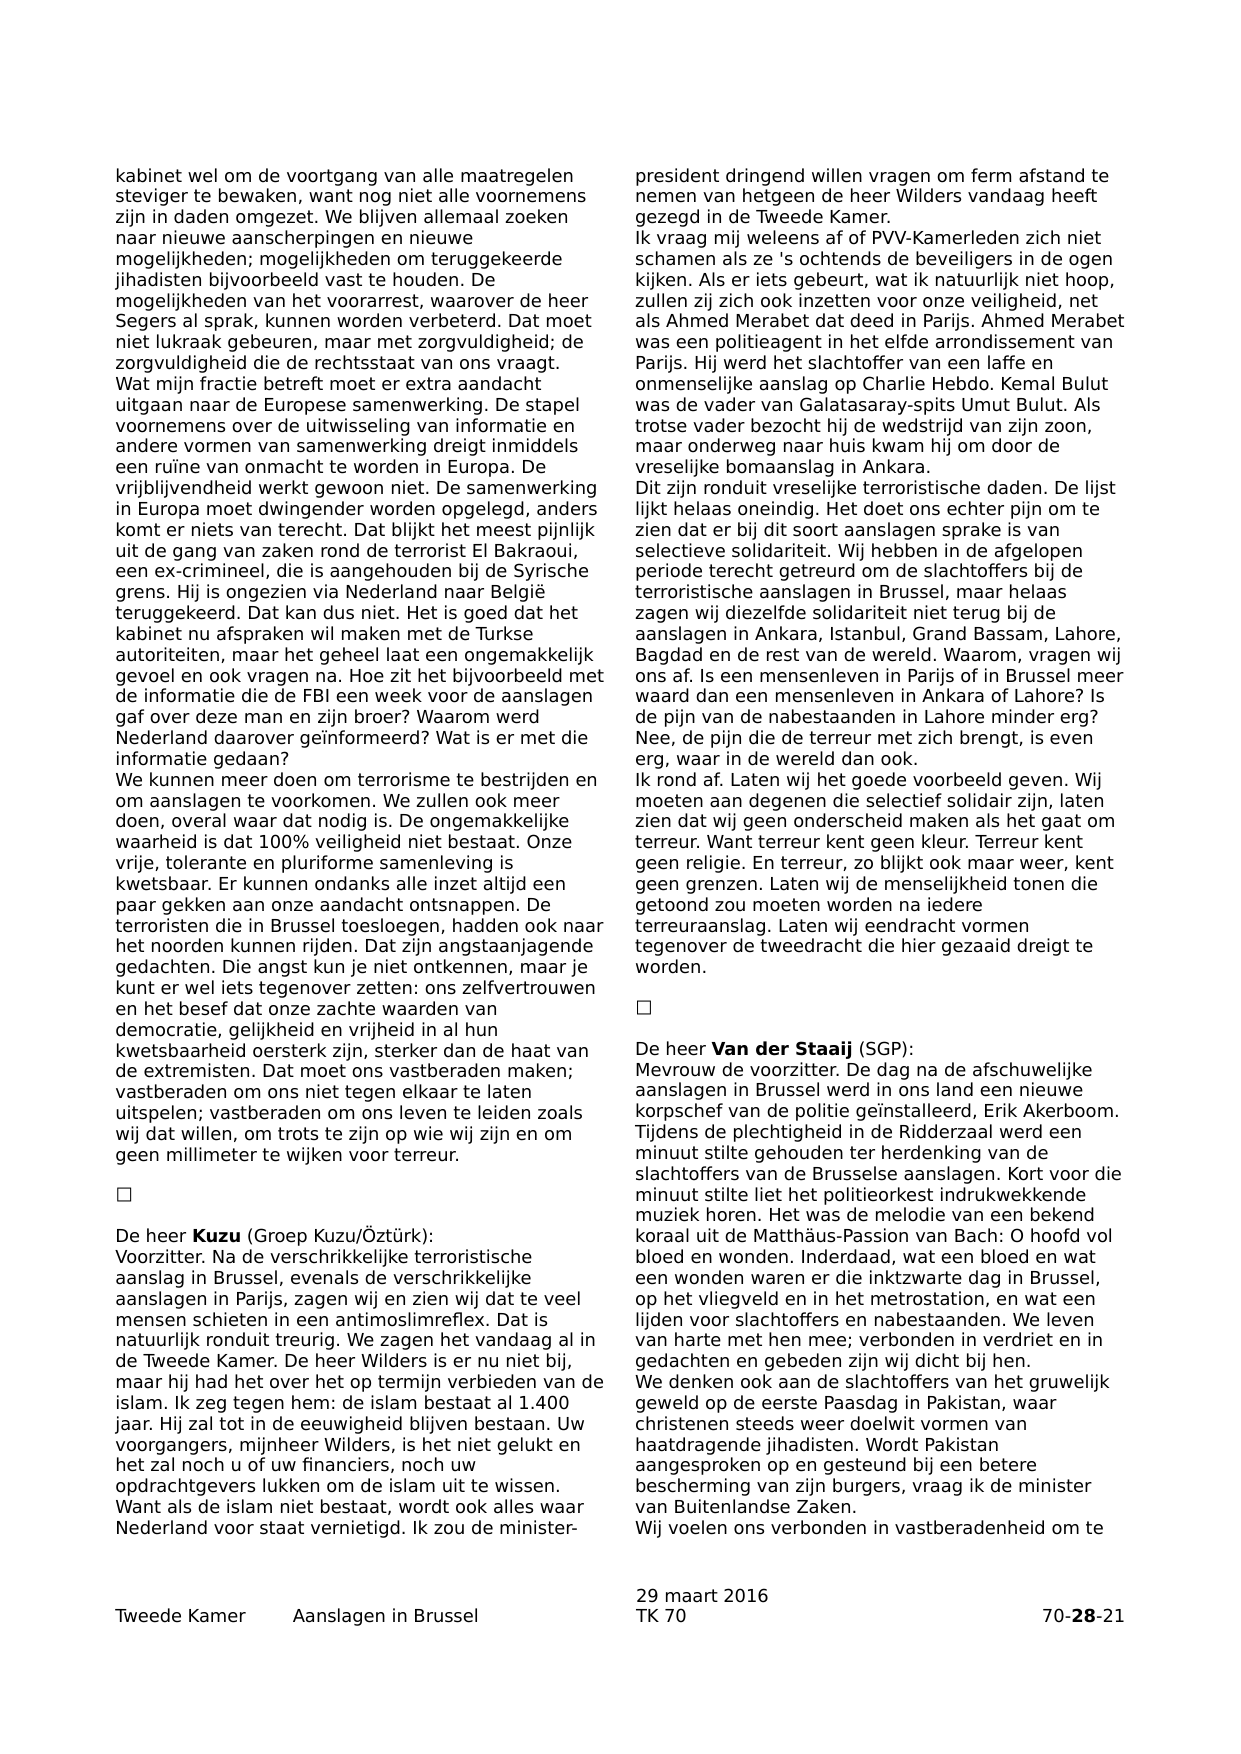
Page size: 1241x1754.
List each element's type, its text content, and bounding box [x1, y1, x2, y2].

text Ik vraag mij weleens af of PVV-Kamerleden zich niet schamen als ze 's ochtends de beveiligers in de ogen kijken. Als er iets gebeurt, wat ik natuurlijk niet hoop, zullen zij zich ook inzetten voor onze veiligheid, net als Ahmed Merabet dat deed in Parijs. Ahmed Merabet was een politieagent in het elfde arrondissement van Parijs. Hij werd het slachtoffer van een laffe en onmenselijke aanslag op Charlie Hebdo. Kemal Bulut was de vader van Galatasaray-spits Umut Bulut. Als trotse vader bezocht hij de wedstrijd van zijn zoon, maar onderweg naar huis kwam hij om door de vreselijke bomaanslag in Ankara. [635, 228, 1125, 478]
text ⬜ [635, 998, 1125, 1018]
text Dit zijn ronduit vreselijke terroristische daden. De lijst lijkt helaas oneindig. Het doet ons echter pijn om te zien dat er bij dit soort aanslagen sprake is van selectieve solidariteit. Wij hebben in de afgelopen periode terecht getreurd om de slachtoffers bij de terroristische aanslagen in Brussel, maar helaas zagen wij diezelfde solidariteit niet terug bij de aanslagen in Ankara, Istanbul, Grand Bassam, Lahore, Bagdad en de rest van de wereld. Waarom, vragen wij ons af. Is een mensenleven in Parijs of in Brussel meer waard dan een mensenleven in Ankara of Lahore? Is de pijn van de nabestaanden in Lahore minder erg? Nee, de pijn die de terreur met zich brengt, is even erg, waar in de wereld dan ook. [635, 478, 1125, 769]
text Mevrouw de voorzitter. De dag na de afschuwelijke aanslagen in Brussel werd in ons land een nieuwe korpschef van de politie geïnstalleerd, Erik Akerboom. Tijdens de plechtigheid in de Ridderzaal werd een minuut stilte gehouden ter herdenking van de slachtoffers van de Brusselse aanslagen. Kort voor die minuut stilte liet het politieorkest indrukwekkende muziek horen. Het was de melodie van een bekend koraal uit de Matthäus-Passion van Bach: O hoofd vol bloed en wonden. Inderdaad, wat een bloed en wat een wonden waren er die inktzwarte dag in Brussel, op het vliegveld en in het metrostation, en wat een lijden voor slachtoffers en nabestaanden. We leven van harte met hen mee; verbonden in verdriet en in gedachten en gebeden zijn wij dicht bij hen. [635, 1059, 1125, 1372]
text De heer Kuzu (Groep Kuzu/Öztürk): [115, 1226, 605, 1247]
text ⬜ [115, 1185, 605, 1206]
text Ik rond af. Laten wij het goede voorbeeld geven. Wij moeten aan degenen die selectief solidair zijn, laten zien dat wij geen onderscheid maken als het gaat om terreur. Want terreur kent geen kleur. Terreur kent geen religie. En terreur, zo blijkt ook maar weer, kent geen grenzen. Laten wij de menselijkheid tonen die getoond zou moeten worden na iedere terreuraanslag. Laten wij eendracht vormen tegenover de tweedracht die hier gezaaid dreigt te worden. [635, 769, 1125, 978]
text We kunnen meer doen om terrorisme te bestrijden en om aanslagen te voorkomen. We zullen ook meer doen, overal waar dat nodig is. De ongemakkelijke waarheid is dat 100% veiligheid niet bestaat. Onze vrije, tolerante en pluriforme samenleving is kwetsbaar. Er kunnen ondanks alle inzet altijd een paar gekken aan onze aandacht ontsnappen. De terroristen die in Brussel toesloegen, hadden ook naar het noorden kunnen rijden. Dat zijn angstaanjagende gedachten. Die angst kun je niet ontkennen, maar je kunt er wel iets tegenover zetten: ons zelfvertrouwen en het besef dat onze zachte waarden van democratie, gelijkheid en vrijheid in al hun kwetsbaarheid oersterk zijn, sterker dan de haat van de extremisten. Dat moet ons vastberaden maken; vastberaden om ons niet tegen elkaar te laten uitspelen; vastberaden om ons leven te leiden zoals wij dat willen, om trots te zijn op wie wij zijn en om geen millimeter te wijken voor terreur. [115, 769, 605, 1165]
text president dringend willen vragen om ferm afstand te nemen van hetgeen de heer Wilders vandaag heeft gezegd in de Tweede Kamer. [635, 165, 1125, 228]
text De heer Van der Staaij (SGP): [635, 1038, 1125, 1059]
text We denken ook aan de slachtoffers van het gruwelijk geweld op de eerste Paasdag in Pakistan, waar christenen steeds weer doelwit vormen van haatdragende jihadisten. Wordt Pakistan aangesproken op en gesteund bij een betere bescherming van zijn burgers, vraag ik de minister van Buitenlandse Zaken. [635, 1372, 1125, 1518]
text Wij voelen ons verbonden in vastberadenheid om te [635, 1518, 1125, 1538]
text kabinet wel om de voortgang van alle maatregelen steviger te bewaken, want nog niet alle voornemens zijn in daden omgezet. We blijven allemaal zoeken naar nieuwe aanscherpingen en nieuwe mogelijkheden; mogelijkheden om teruggekeerde jihadisten bijvoorbeeld vast te houden. De mogelijkheden van het voorarrest, waarover de heer Segers al sprak, kunnen worden verbeterd. Dat moet niet lukraak gebeuren, maar met zorgvuldigheid; de zorgvuldigheid die de rechtsstaat van ons vraagt. [115, 165, 605, 374]
text Voorzitter. Na de verschrikkelijke terroristische aanslag in Brussel, evenals de verschrikkelijke aanslagen in Parijs, zagen wij en zien wij dat te veel mensen schieten in een antimoslimreflex. Dat is natuurlijk ronduit treurig. We zagen het vandaag al in de Tweede Kamer. De heer Wilders is er nu niet bij, maar hij had het over het op termijn verbieden van de islam. Ik zeg tegen hem: de islam bestaat al 1.400 jaar. Hij zal tot in de eeuwigheid blijven bestaan. Uw voorgangers, mijnheer Wilders, is het niet gelukt en het zal noch u of uw financiers, noch uw opdrachtgevers lukken om de islam uit te wissen. Want als de islam niet bestaat, wordt ook alles waar Nederland voor staat vernietigd. Ik zou de minister- [115, 1247, 605, 1538]
text Wat mijn fractie betreft moet er extra aandacht uitgaan naar de Europese samenwerking. De stapel voornemens over de uitwisseling van informatie en andere vormen van samenwerking dreigt inmiddels een ruïne van onmacht te worden in Europa. De vrijblijvendheid werkt gewoon niet. De samenwerking in Europa moet dwingender worden opgelegd, anders komt er niets van terecht. Dat blijkt het meest pijnlijk uit de gang van zaken rond de terrorist El Bakraoui, een ex-crimineel, die is aangehouden bij de Syrische grens. Hij is ongezien via Nederland naar België teruggekeerd. Dat kan dus niet. Het is goed dat het kabinet nu afspraken wil maken met de Turkse autoriteiten, maar het geheel laat een ongemakkelijk gevoel en ook vragen na. Hoe zit het bijvoorbeeld met de informatie die de FBI een week voor de aanslagen gaf over deze man en zijn broer? Waarom werd Nederland daarover geïnformeerd? Wat is er met die informatie gedaan? [115, 374, 605, 769]
